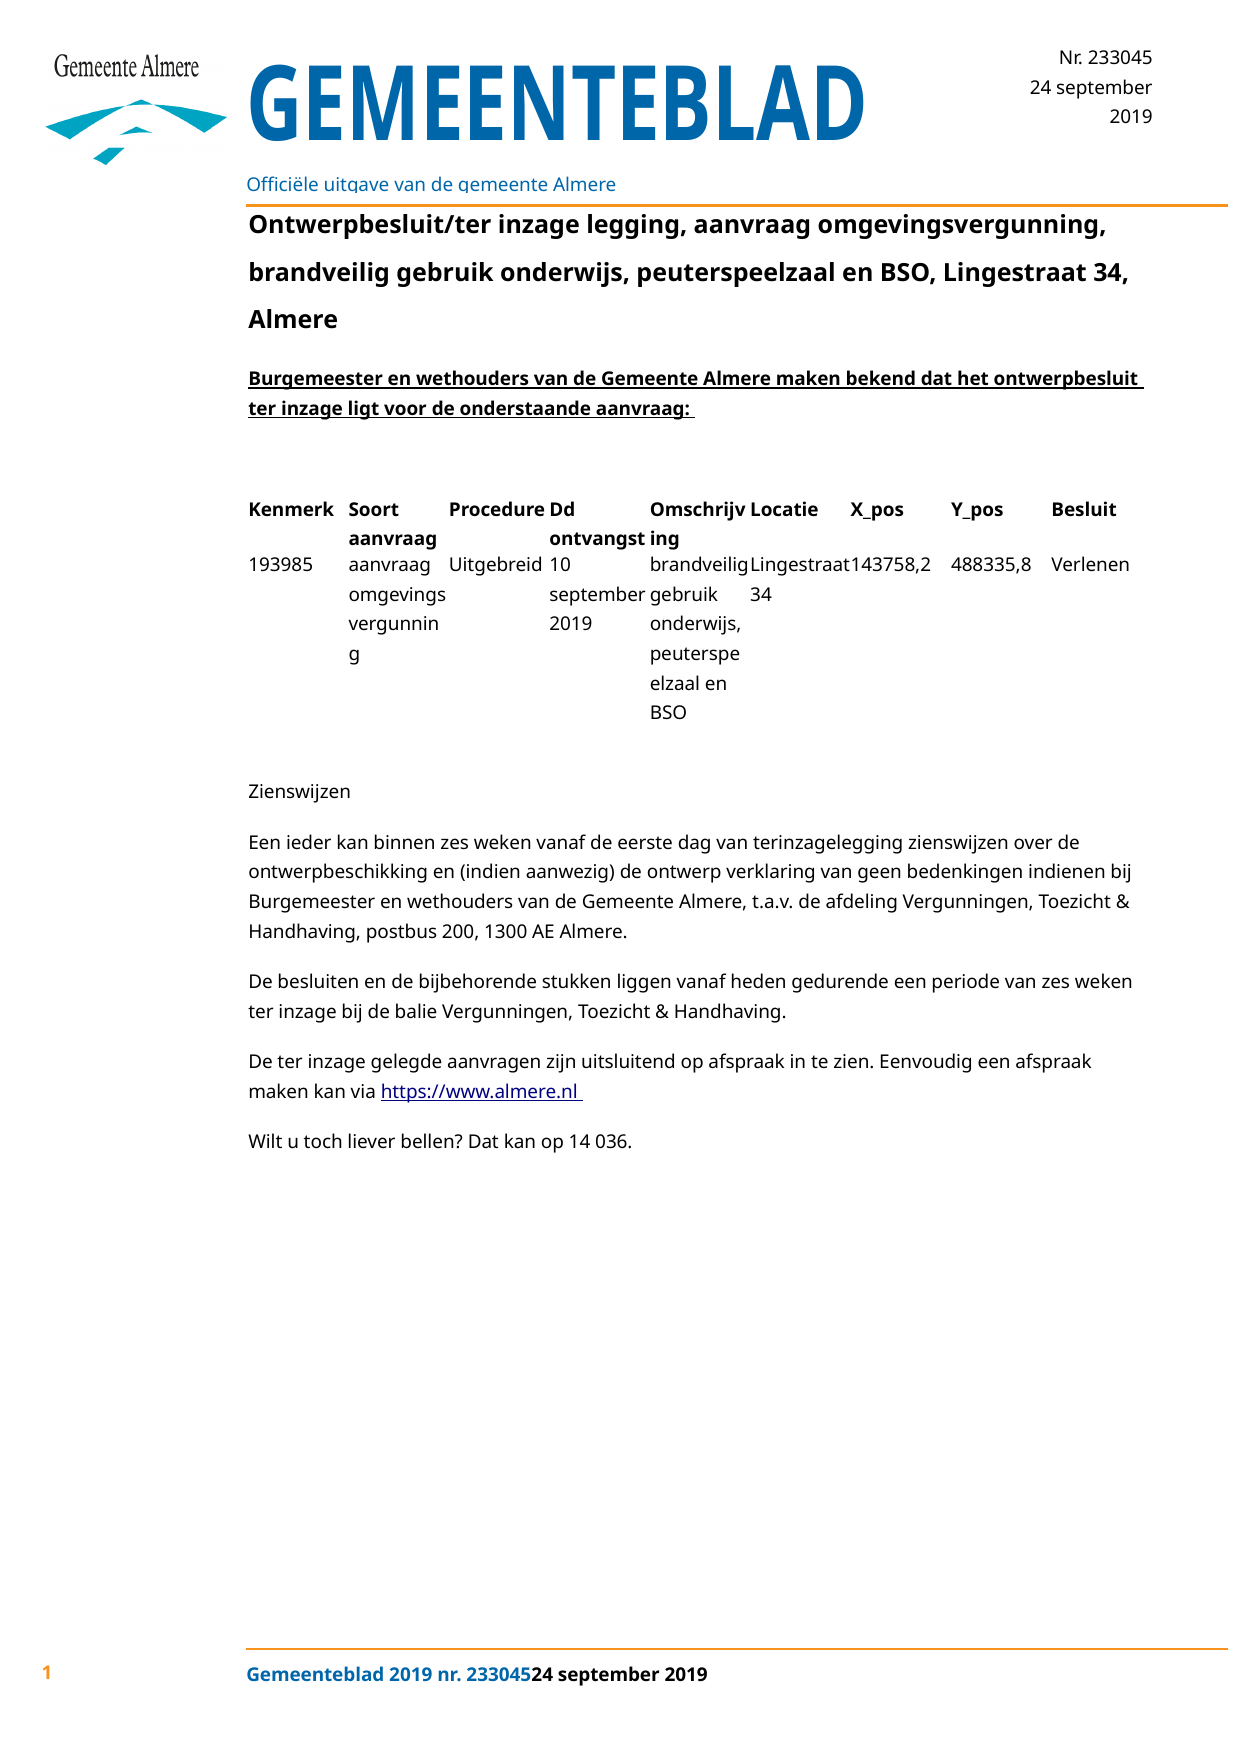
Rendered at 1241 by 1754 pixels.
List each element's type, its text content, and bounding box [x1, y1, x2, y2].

table_cell brandveilig gebruik onderwijs, peuterspeelzaal en BSO [650, 551, 750, 725]
table_header Y_pos [951, 496, 1051, 551]
text Ontwerpbesluit/ter inzage legging, aanvraag omgevingsvergunning, brandveilig gebruik onderwijs, peuterspeelzaal en BSO, Lingestraat 34, Almere [248, 207, 1152, 336]
table_cell Lingestraat 34 [750, 551, 850, 725]
text Wilt u toch liever bellen? Dat kan op 14 036. [248, 1128, 1152, 1154]
text De ter inzage gelegde aanvragen zijn uitsluitend op afspraak in te zien. Eenvoudig een afspraak maken kan via https://www.almere.nl [248, 1048, 1152, 1103]
text Burgemeester en wethouders van de Gemeente Almere maken bekend dat het ontwerpbesluit ter inzage ligt voor de onderstaande aanvraag: [248, 366, 1152, 421]
table_header Besluit [1051, 496, 1152, 551]
table_cell 193985 [248, 551, 348, 725]
table_cell Uitgebreid [449, 551, 549, 725]
table_header Locatie [750, 496, 850, 551]
table_cell 143758,2 [850, 551, 951, 725]
table_header Dd ontvangst [549, 496, 649, 551]
text Zienswijzen [248, 779, 1152, 804]
table_cell 488335,8 [951, 551, 1051, 725]
table_cell 10 september 2019 [549, 551, 649, 725]
table_header Kenmerk [248, 496, 348, 551]
table_header Omschrijving [650, 496, 750, 551]
table_cell Verlenen [1051, 551, 1152, 725]
table_header Procedure [449, 496, 549, 551]
table_header X_pos [850, 496, 951, 551]
table_header Soort aanvraag [348, 496, 449, 551]
table_cell aanvraag omgevingsvergunning [348, 551, 449, 725]
text De besluiten en de bijbehorende stukken liggen vanaf heden gedurende een periode van zes weken ter inzage bij de balie Vergunningen, Toezicht & Handhaving. [248, 968, 1152, 1023]
picture [41, 47, 231, 172]
text Een ieder kan binnen zes weken vanaf de eerste dag van terinzagelegging zienswijzen over de ontwerpbeschikking en (indien aanwezig) de ontwerp verklaring van geen bedenkingen indienen bij Burgemeester en wethouders van de Gemeente Almere, t.a.v. de afdeling Vergunningen, Toezicht & Handhaving, postbus 200, 1300 AE Almere. [248, 829, 1152, 943]
